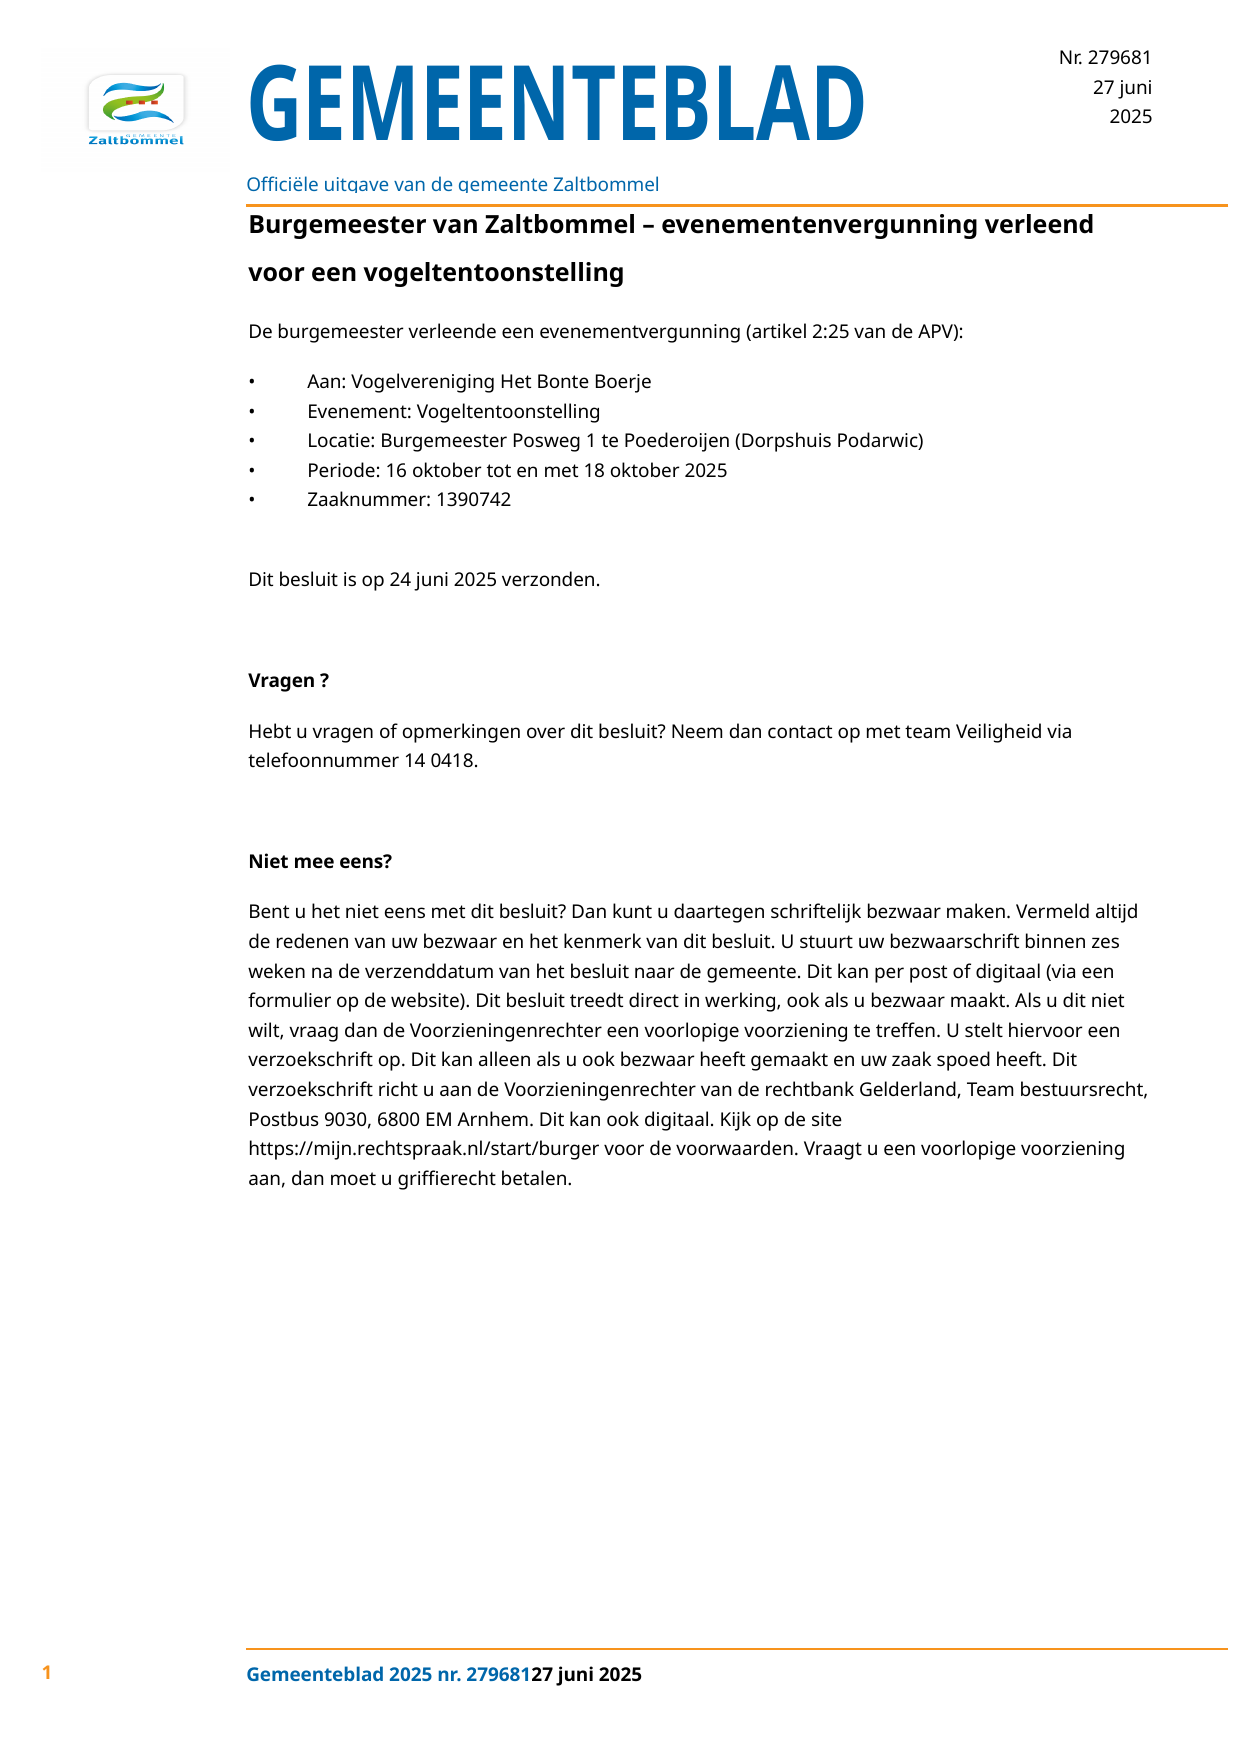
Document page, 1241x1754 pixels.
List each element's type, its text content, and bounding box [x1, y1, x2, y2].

list Aan: Vogelvereniging Het Bonte Boerje [248, 368, 1152, 394]
text Bent u het niet eens met dit besluit? Dan kunt u daartegen schriftelijk bezwaar maken. Vermeld altijd de redenen van uw bezwaar en het kenmerk van dit besluit. U stuurt uw bezwaarschrift binnen zes weken na de verzenddatum van het besluit naar de gemeente. Dit kan per post of digitaal (via een formulier op de website). Dit besluit treedt direct in werking, ook als u bezwaar maakt. Als u dit niet wilt, vraag dan de Voorzieningenrechter een voorlopige voorziening te treffen. U stelt hiervoor een verzoekschrift op. Dit kan alleen als u ook bezwaar heeft gemaakt en uw zaak spoed heeft. Dit verzoekschrift richt u aan de Voorzieningenrechter van de rechtbank Gelderland, Team bestuursrecht, Postbus 9030, 6800 EM Arnhem. Dit kan ook digitaal. Kijk op de site https://mijn.rechtspraak.nl/start/burger voor de voorwaarden. Vraagt u een voorlopige voorziening aan, dan moet u griffierecht betalen. [248, 899, 1152, 1191]
text Dit besluit is op 24 juni 2025 verzonden. [248, 567, 1152, 592]
list Zaaknummer: 1390742 [248, 487, 1152, 512]
list Locatie: Burgemeester Posweg 1 te Poederoijen (Dorpshuis Podarwic) [248, 427, 1152, 453]
text Vragen ? [248, 667, 1152, 693]
list Evenement: Vogeltentoonstelling [248, 398, 1152, 424]
picture [41, 47, 231, 172]
text De burgemeester verleende een evenementvergunning (artikel 2:25 van de APV): [248, 318, 1152, 344]
text Niet mee eens? [248, 848, 1152, 874]
text Burgemeester van Zaltbommel – evenementenvergunning verleend voor een vogeltentoonstelling [248, 207, 1152, 288]
text Hebt u vragen of opmerkingen over dit besluit? Neem dan contact op met team Veiligheid via telefoonnummer 14 0418. [248, 718, 1152, 773]
list Periode: 16 oktober tot en met 18 oktober 2025 [248, 457, 1152, 483]
